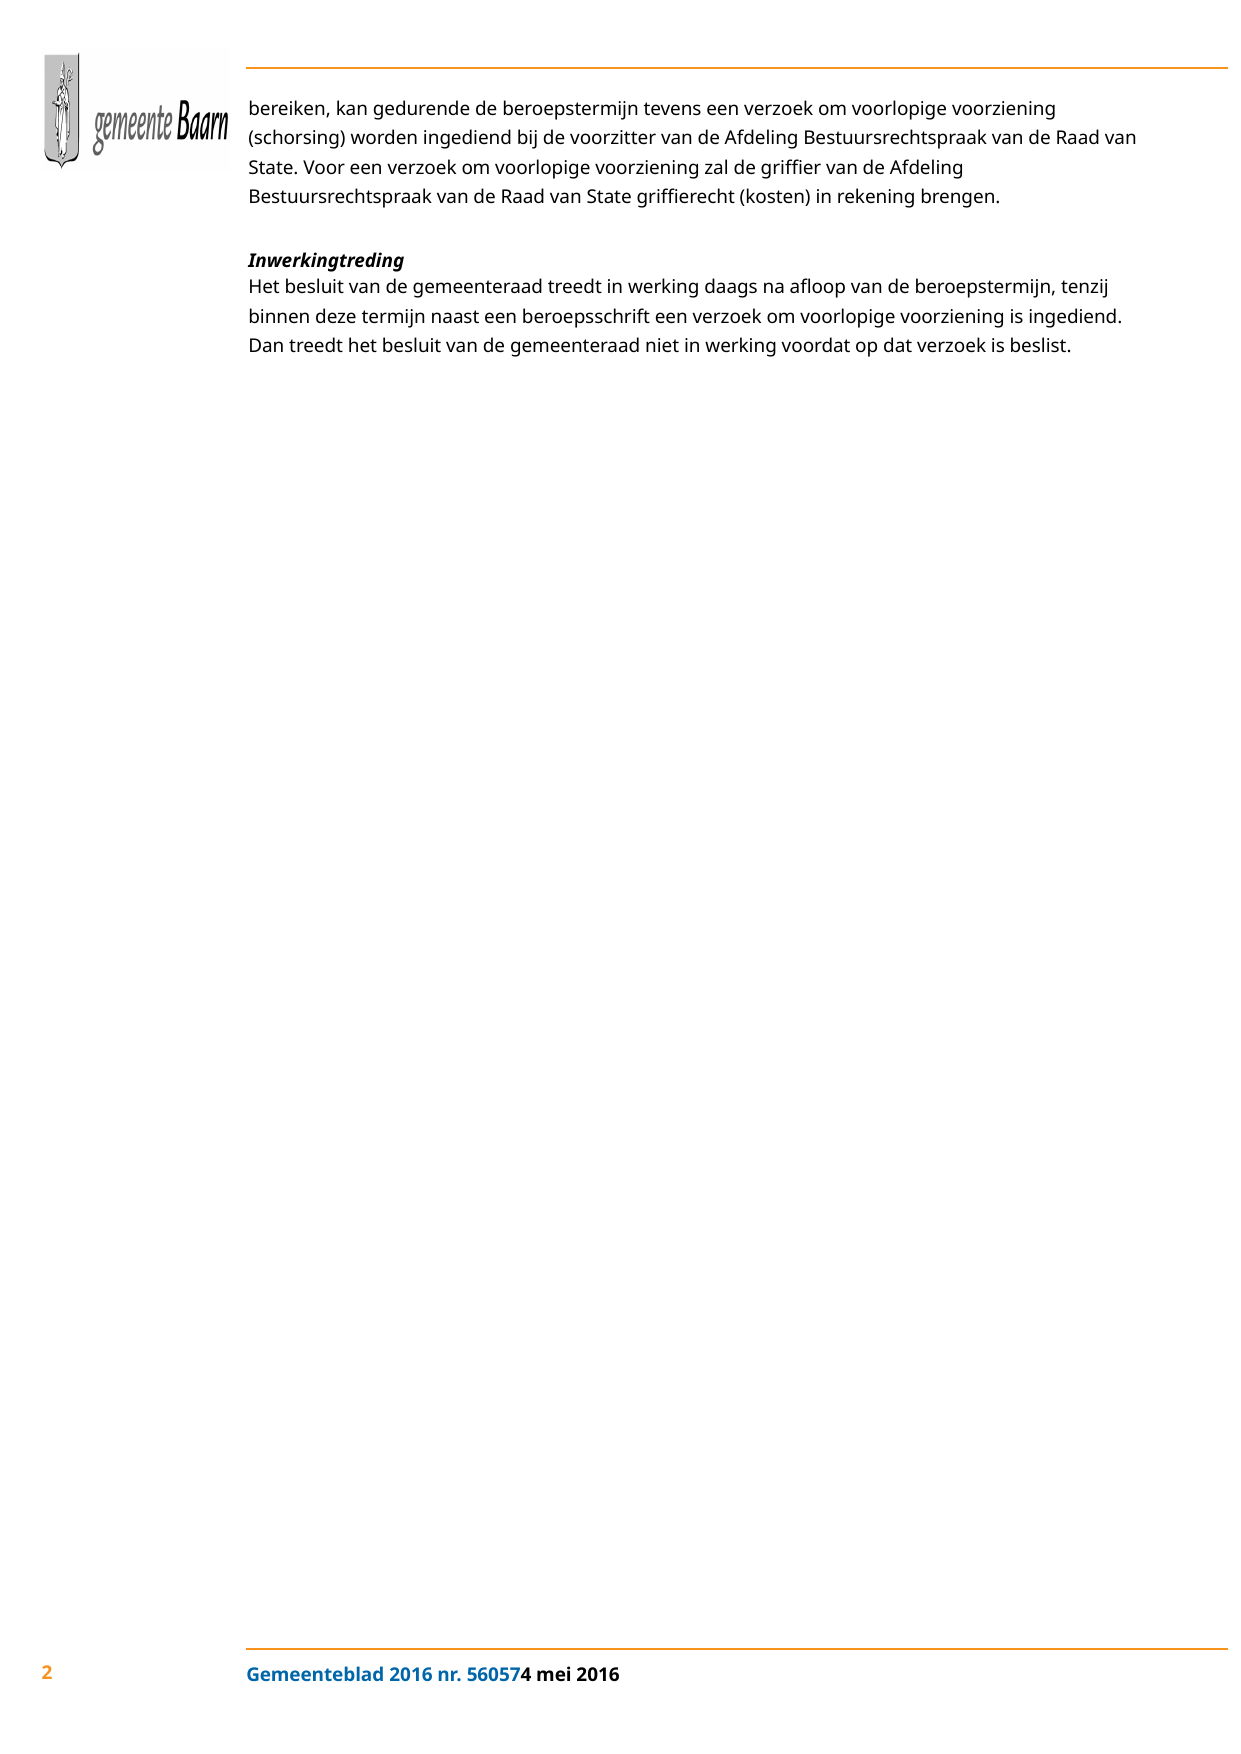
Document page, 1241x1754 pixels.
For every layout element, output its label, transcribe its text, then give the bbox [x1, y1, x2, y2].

text Inwerkingtreding [248, 247, 1152, 273]
text bereiken, kan gedurende de beroepstermijn tevens een verzoek om voorlopige voorziening (schorsing) worden ingediend bij de voorzitter van de Afdeling Bestuursrechtspraak van de Raad van State. Voor een verzoek om voorlopige voorziening zal de griffier van de Afdeling Bestuursrechtspraak van de Raad van State griffierecht (kosten) in rekening brengen. [248, 95, 1152, 209]
text Het besluit van de gemeenteraad treedt in werking daags na afloop van de beroepstermijn, tenzij binnen deze termijn naast een beroepsschrift een verzoek om voorlopige voorziening is ingediend. Dan treedt het besluit van de gemeenteraad niet in werking voordat op dat verzoek is beslist. [248, 273, 1152, 358]
picture [41, 47, 231, 172]
